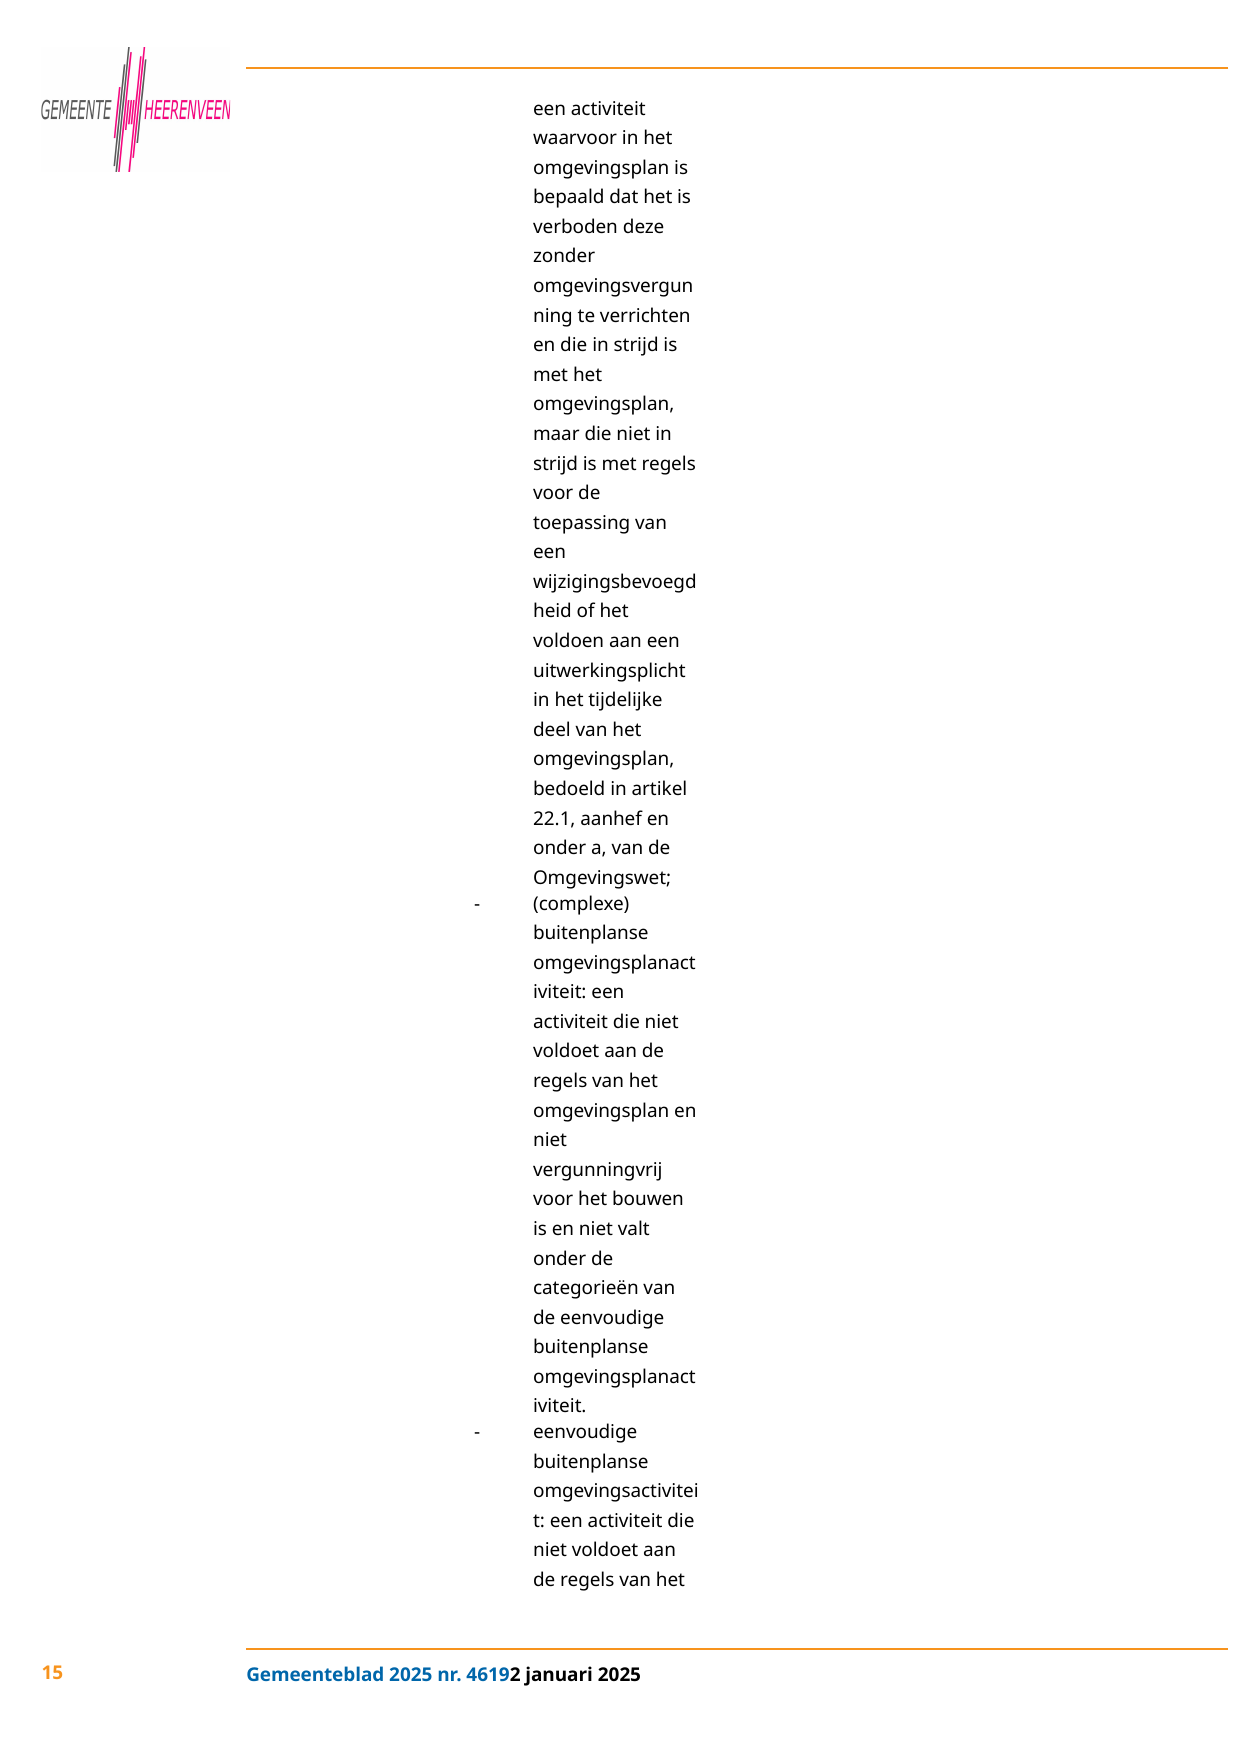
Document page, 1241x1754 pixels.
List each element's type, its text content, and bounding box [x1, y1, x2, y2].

table_cell [926, 890, 1152, 1418]
table_cell [248, 890, 474, 1418]
table_cell [248, 95, 474, 890]
picture [41, 47, 231, 172]
table_cell [926, 1418, 1152, 1592]
table_cell [926, 95, 1152, 890]
table_cell [700, 890, 926, 1418]
table_cell een activiteit waarvoor in het omgevingsplan is bepaald dat het is verboden deze zonder omgevingsvergunning te verrichten en die in strijd is met het omgevingsplan, maar die niet in strijd is met regels voor de toepassing van een wijzigingsbevoegdheid of het voldoen aan een uitwerkingsplicht in het tijdelijke deel van het omgevingsplan, bedoeld in artikel 22.1, aanhef en onder a, van de Omgevingswet; [474, 95, 700, 890]
table_cell eenvoudige buitenplanse omgevingsactiviteit: een activiteit die niet voldoet aan de regels van het [474, 1418, 700, 1592]
table_cell [700, 95, 926, 890]
table_cell [700, 1418, 926, 1592]
table_cell (complexe) buitenplanse omgevingsplanactiviteit: een activiteit die niet voldoet aan de regels van het omgevingsplan en niet vergunningvrij voor het bouwen is en niet valt onder de categorieën van de eenvoudige buitenplanse omgevingsplanactiviteit. [474, 890, 700, 1418]
table_cell [248, 1418, 474, 1592]
